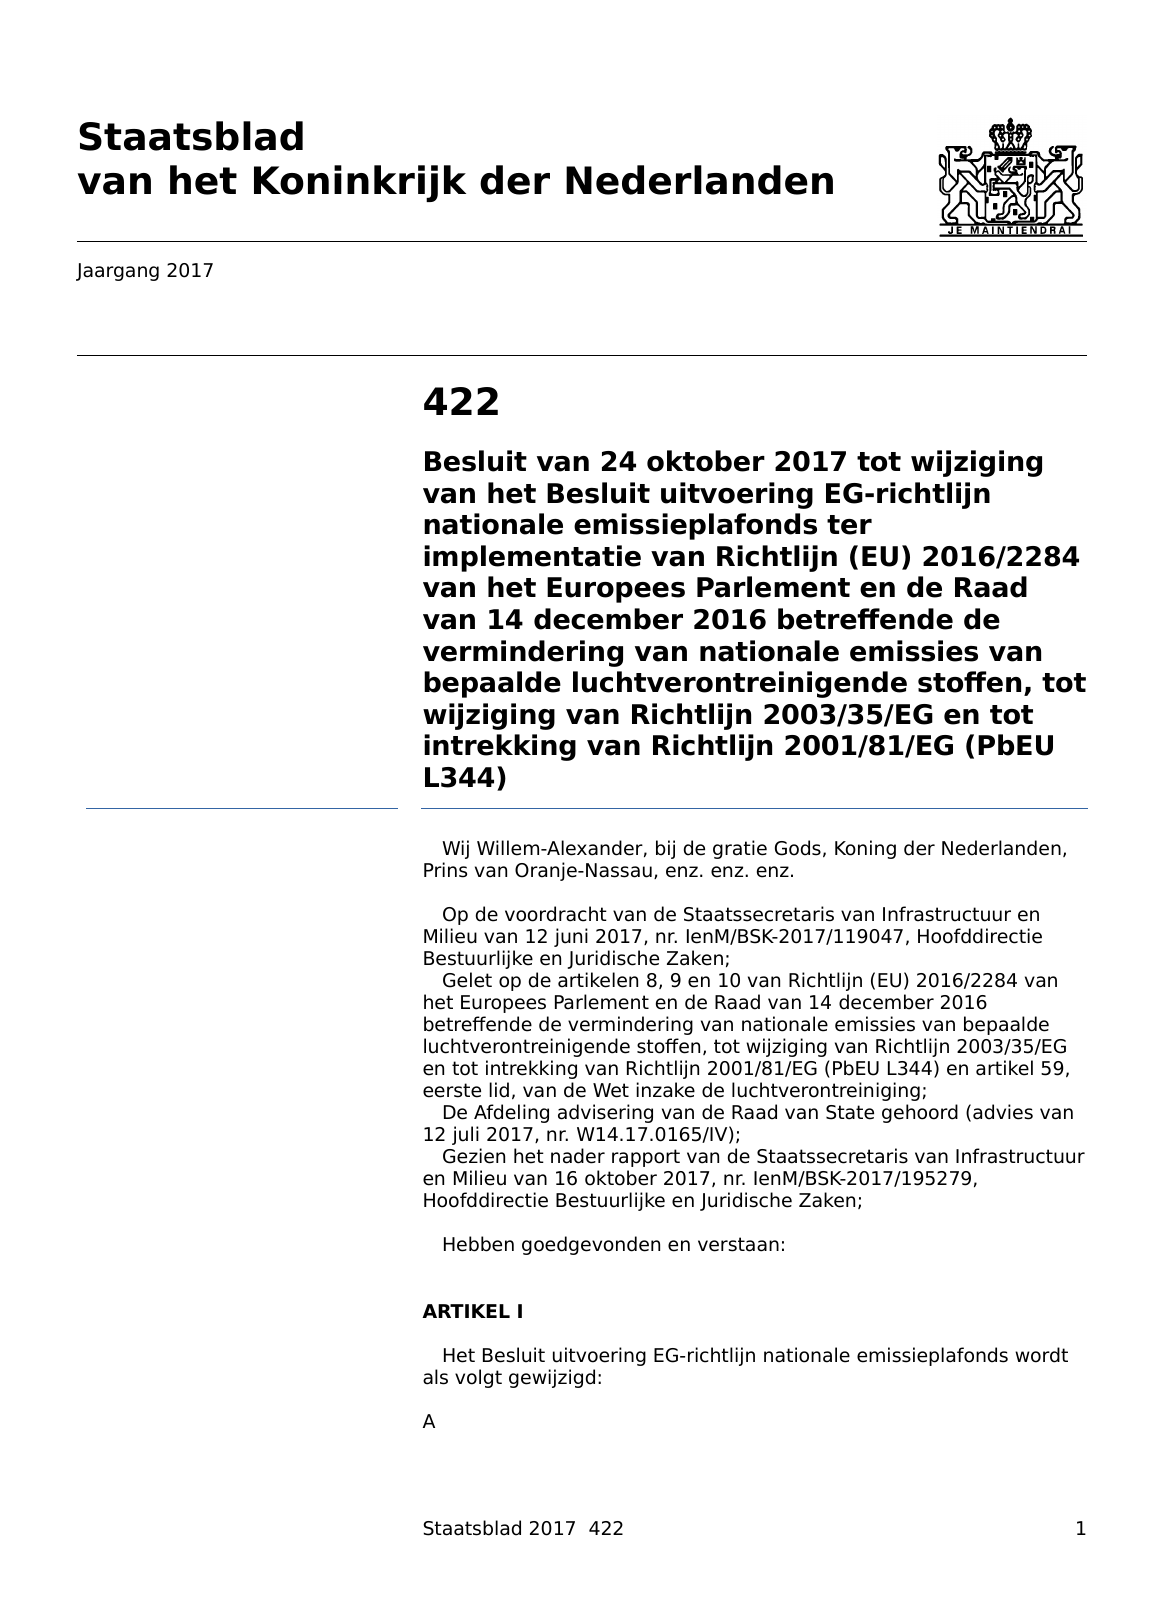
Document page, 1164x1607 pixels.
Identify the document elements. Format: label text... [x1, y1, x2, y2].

subtitle ARTIKEL I [422, 1301, 1087, 1322]
picture [936, 115, 1087, 240]
text A [422, 1411, 1087, 1433]
text Gelet op de artikelen 8, 9 en 10 van Richtlijn (EU) 2016/2284 van het Europees Parlement en de Raad van 14 december 2016 betreffende de vermindering van nationale emissies van bepaalde luchtverontreinigende stoffen, tot wijziging van Richtlijn 2003/35/EG en tot intrekking van Richtlijn 2001/81/EG (PbEU L344) en artikel 59, eerste lid, van de Wet inzake de luchtverontreiniging; [422, 970, 1087, 1102]
text Op de voordracht van de Staatssecretaris van Infrastructuur en Milieu van 12 juni 2017, nr. IenM/BSK-2017/119047, Hoofddirectie Bestuurlijke en Juridische Zaken; [422, 904, 1087, 970]
table_cell Jaargang 2017 [77, 242, 1087, 355]
text Besluit van 24 oktober 2017 tot wijziging van het Besluit uitvoering EG-richtlijn nationale emissieplafonds ter implementatie van Richtlijn (EU) 2016/2284 van het Europees Parlement en de Raad van 14 december 2016 betreffende de vermindering van nationale emissies van bepaalde luchtverontreinigende stoffen, tot wijziging van Richtlijn 2003/35/EG en tot intrekking van Richtlijn 2001/81/EG (PbEU L344) [422, 447, 1087, 794]
text Het Besluit uitvoering EG-richtlijn nationale emissieplafonds wordt als volgt gewijzigd: [422, 1345, 1087, 1389]
subtitle 422 [422, 381, 1087, 424]
table_header [886, 100, 1087, 241]
text Wij Willem-Alexander, bij de gratie Gods, Koning der Nederlanden, Prins van Oranje-Nassau, enz. enz. enz. [422, 838, 1087, 882]
text Gezien het nader rapport van de Staatssecretaris van Infrastructuur en Milieu van 16 oktober 2017, nr. IenM/BSK-2017/195279, Hoofddirectie Bestuurlijke en Juridische Zaken; [422, 1146, 1087, 1212]
text De Afdeling advisering van de Raad van State gehoord (advies van 12 juli 2017, nr. W14.17.0165/IV); [422, 1102, 1087, 1146]
table_header Staatsblad van het Koninkrijk der Nederlanden [77, 100, 886, 241]
text Hebben goedgevonden en verstaan: [422, 1234, 1087, 1256]
